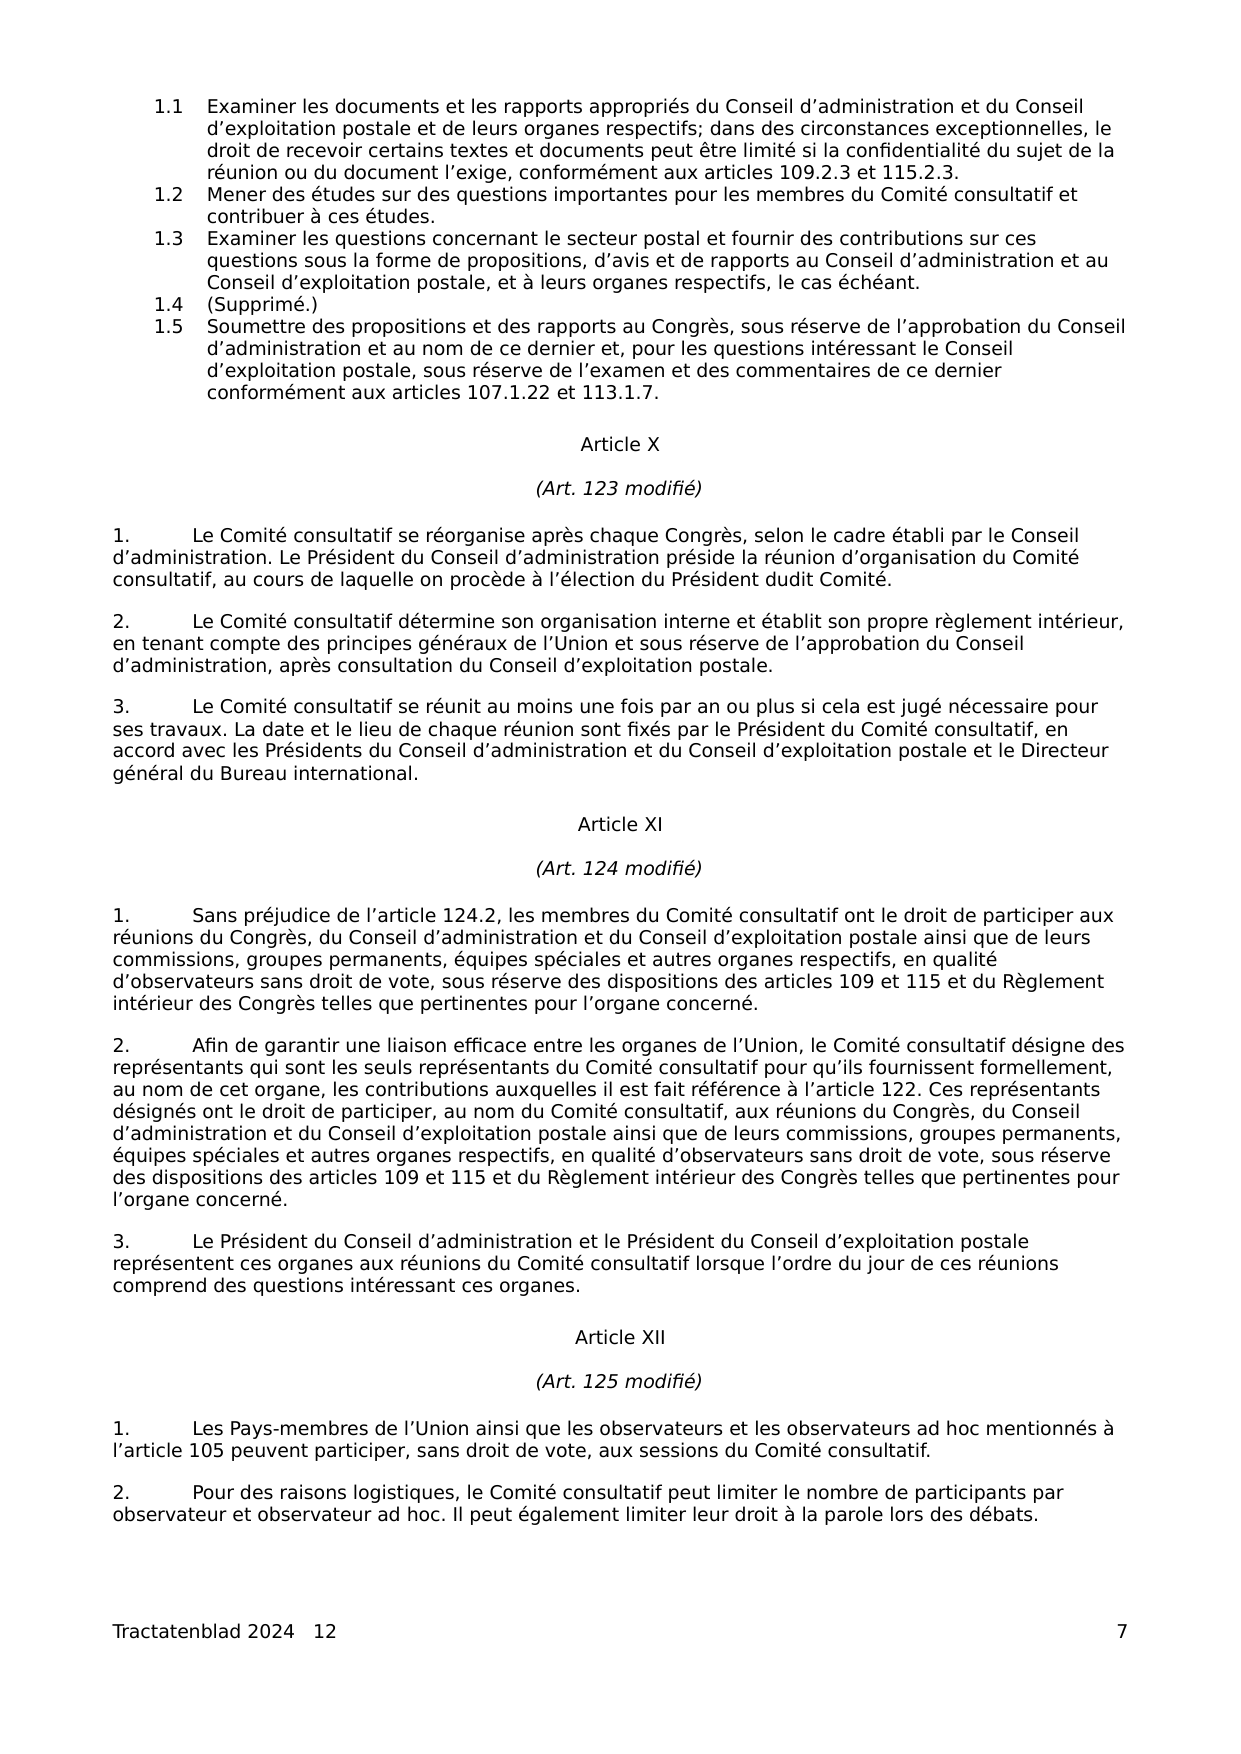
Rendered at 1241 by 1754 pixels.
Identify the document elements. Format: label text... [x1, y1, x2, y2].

subtitle Article X (Art. 123 modifié) [112, 434, 1128, 499]
text 1.4 (Supprimé.) [153, 294, 1128, 316]
text 2. Afin de garantir une liaison efficace entre les organes de l’Union, le Comité consultatif désigne des représentants qui sont les seuls représentants du Comité consultatif pour qu’ils fournissent formellement, au nom de cet organe, les contributions auxquelles il est fait référence à l’article 122. Ces représentants désignés ont le droit de participer, au nom du Comité consultatif, aux réunions du Congrès, du Conseil d’administration et du Conseil d’exploitation postale ainsi que de leurs commissions, groupes permanents, équipes spéciales et autres organes respectifs, en qualité d’observateurs sans droit de vote, sous réserve des dispositions des articles 109 et 115 et du Règlement intérieur des Congrès telles que pertinentes pour l’organe concerné. [112, 1035, 1128, 1211]
subtitle Article XI (Art. 124 modifié) [112, 814, 1128, 880]
text 3. Le Président du Conseil d’administration et le Président du Conseil d’exploitation postale représentent ces organes aux réunions du Comité consultatif lorsque l’ordre du jour de ces réunions comprend des questions intéressant ces organes. [112, 1231, 1128, 1297]
text 1. Les Pays-membres de l’Union ainsi que les observateurs et les observateurs ad hoc mentionnés à l’article 105 peuvent participer, sans droit de vote, aux sessions du Comité consultatif. [112, 1418, 1128, 1462]
text 1.5 Soumettre des propositions et des rapports au Congrès, sous réserve de l’approbation du Conseil d’administration et au nom de ce dernier et, pour les questions intéressant le Conseil d’exploitation postale, sous réserve de l’examen et des commentaires de ce dernier conformément aux articles 107.1.22 et 113.1.7. [153, 316, 1128, 404]
text 2. Pour des raisons logistiques, le Comité consultatif peut limiter le nombre de participants par observateur et observateur ad hoc. Il peut également limiter leur droit à la parole lors des débats. [112, 1482, 1128, 1526]
text 1. Sans préjudice de l’article 124.2, les membres du Comité consultatif ont le droit de participer aux réunions du Congrès, du Conseil d’administration et du Conseil d’exploitation postale ainsi que de leurs commissions, groupes permanents, équipes spéciales et autres organes respectifs, en qualité d’observateurs sans droit de vote, sous réserve des dispositions des articles 109 et 115 et du Règlement intérieur des Congrès telles que pertinentes pour l’organe concerné. [112, 905, 1128, 1015]
text 1.1 Examiner les documents et les rapports appropriés du Conseil d’administration et du Conseil d’exploitation postale et de leurs organes respectifs; dans des circonstances exceptionnelles, le droit de recevoir certains textes et documents peut être limité si la confidentialité du sujet de la réunion ou du document l’exige, conformément aux articles 109.2.3 et 115.2.3. [153, 96, 1128, 184]
text 1.2 Mener des études sur des questions importantes pour les membres du Comité consultatif et contribuer à ces études. [153, 184, 1128, 228]
text 3. Le Comité consultatif se réunit au moins une fois par an ou plus si cela est jugé nécessaire pour ses travaux. La date et le lieu de chaque réunion sont fixés par le Président du Comité consultatif, en accord avec les Présidents du Conseil d’administration et du Conseil d’exploitation postale et le Directeur général du Bureau international. [112, 696, 1128, 784]
text 2. Le Comité consultatif détermine son organisation interne et établit son propre règlement intérieur, en tenant compte des principes généraux de l’Union et sous réserve de l’approbation du Conseil d’administration, après consultation du Conseil d’exploitation postale. [112, 611, 1128, 676]
subtitle Article XII (Art. 125 modifié) [112, 1327, 1128, 1393]
text 1.3 Examiner les questions concernant le secteur postal et fournir des contributions sur ces questions sous la forme de propositions, d’avis et de rapports au Conseil d’administration et au Conseil d’exploitation postale, et à leurs organes respectifs, le cas échéant. [153, 228, 1128, 294]
text 1. Le Comité consultatif se réorganise après chaque Congrès, selon le cadre établi par le Conseil d’administration. Le Président du Conseil d’administration préside la réunion d’organisation du Comité consultatif, au cours de laquelle on procède à l’élection du Président dudit Comité. [112, 524, 1128, 591]
